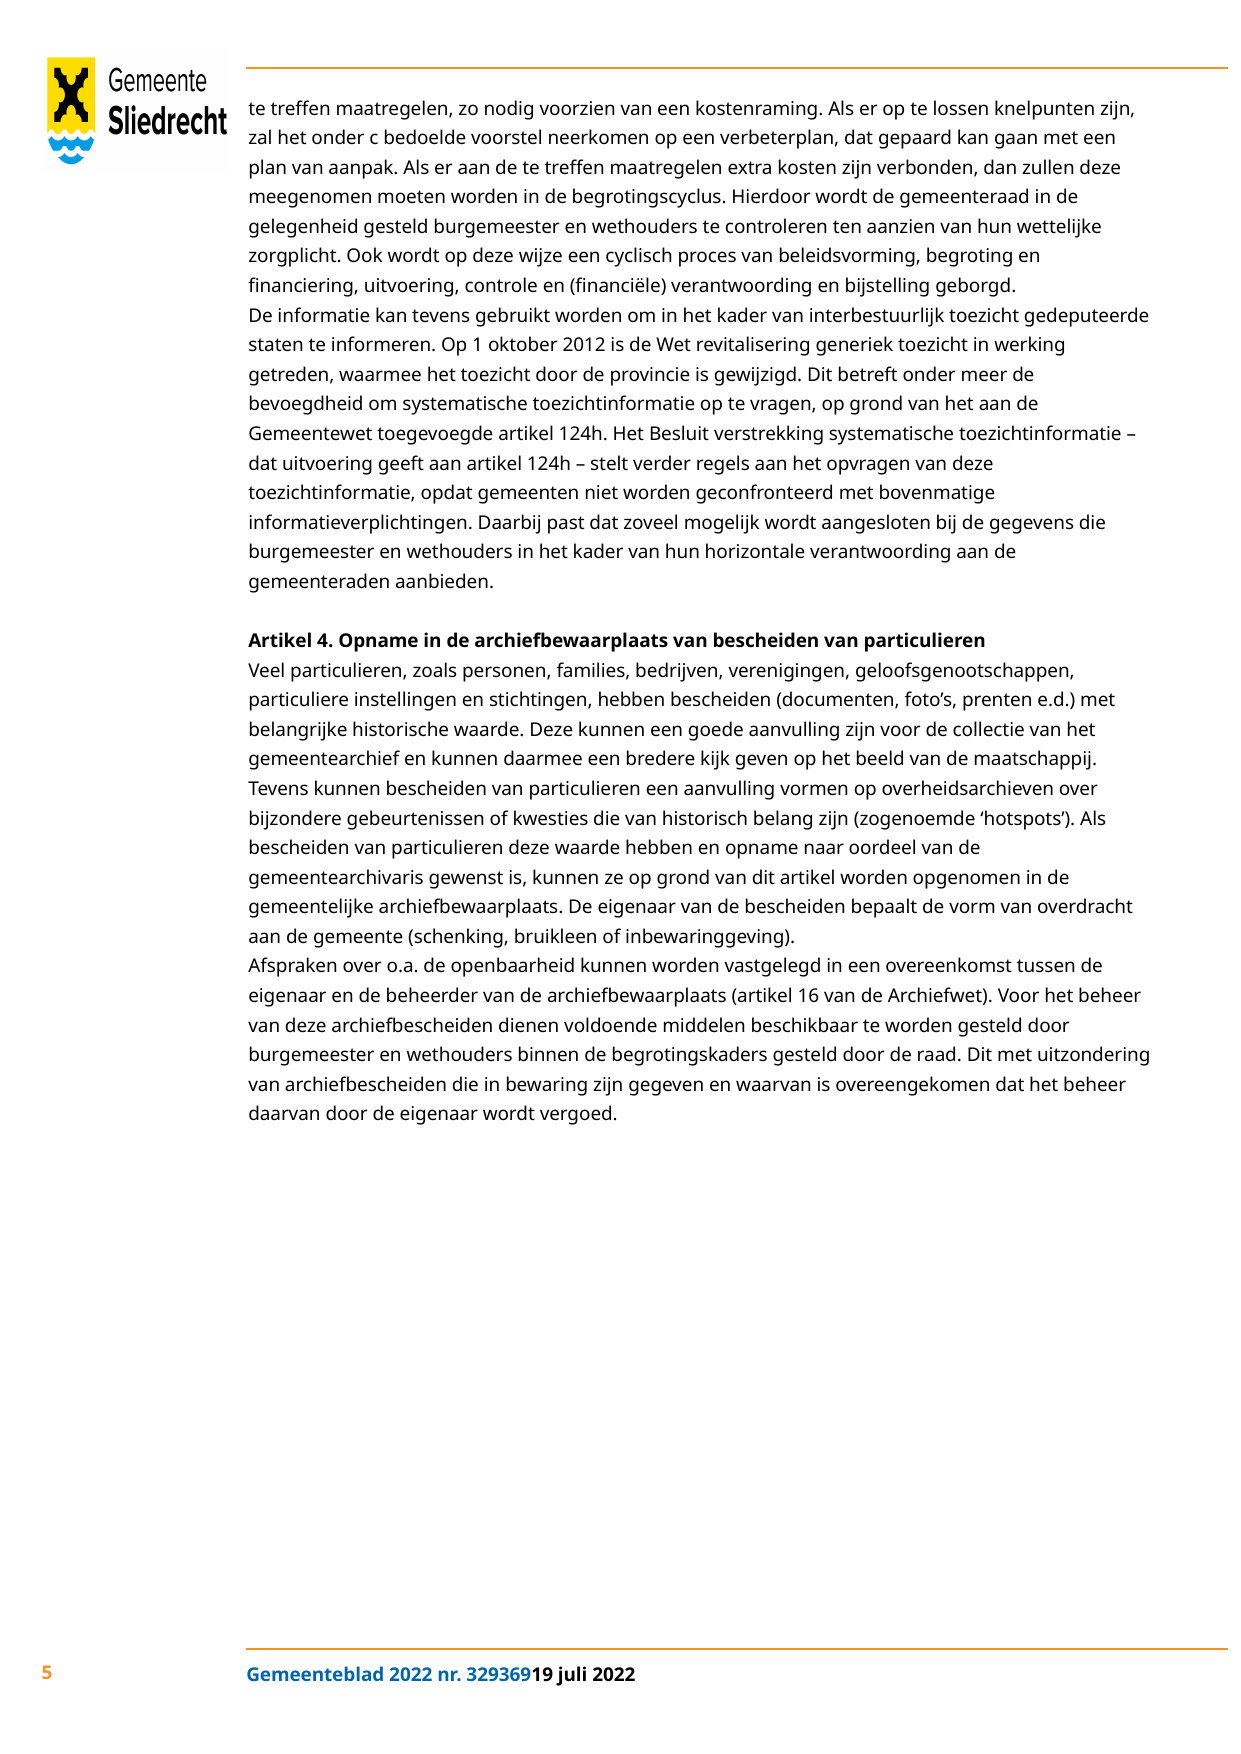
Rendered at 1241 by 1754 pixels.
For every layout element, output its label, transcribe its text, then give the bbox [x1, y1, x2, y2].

text te treffen maatregelen, zo nodig voorzien van een kostenraming. Als er op te lossen knelpunten zijn, zal het onder c bedoelde voorstel neerkomen op een verbeterplan, dat gepaard kan gaan met een plan van aanpak. Als er aan de te treffen maatregelen extra kosten zijn verbonden, dan zullen deze meegenomen moeten worden in de begrotingscyclus. Hierdoor wordt de gemeenteraad in de gelegenheid gesteld burgemeester en wethouders te controleren ten aanzien van hun wettelijke zorgplicht. Ook wordt op deze wijze een cyclisch proces van beleidsvorming, begroting en financiering, uitvoering, controle en (financiële) verantwoording en bijstelling geborgd. [248, 95, 1152, 298]
text Artikel 4. Opname in de archiefbewaarplaats van bescheiden van particulieren [248, 627, 1152, 653]
text Veel particulieren, zoals personen, families, bedrijven, verenigingen, geloofsgenootschappen, particuliere instellingen en stichtingen, hebben bescheiden (documenten, foto’s, prenten e.d.) met belangrijke historische waarde. Deze kunnen een goede aanvulling zijn voor de collectie van het gemeentearchief en kunnen daarmee een bredere kijk geven op het beeld van de maatschappij. Tevens kunnen bescheiden van particulieren een aanvulling vormen op overheidsarchieven over bijzondere gebeurtenissen of kwesties die van historisch belang zijn (zogenoemde ‘hotspots’). Als bescheiden van particulieren deze waarde hebben en opname naar oordeel van de gemeentearchivaris gewenst is, kunnen ze op grond van dit artikel worden opgenomen in de gemeentelijke archiefbewaarplaats. De eigenaar van de bescheiden bepaalt de vorm van overdracht aan de gemeente (schenking, bruikleen of inbewaringgeving). [248, 657, 1152, 949]
picture [41, 47, 231, 172]
text Afspraken over o.a. de openbaarheid kunnen worden vastgelegd in een overeenkomst tussen de eigenaar en de beheerder van de archiefbewaarplaats (artikel 16 van de Archiefwet). Voor het beheer van deze archiefbescheiden dienen voldoende middelen beschikbaar te worden gesteld door burgemeester en wethouders binnen de begrotingskaders gesteld door de raad. Dit met uitzondering van archiefbescheiden die in bewaring zijn gegeven en waarvan is overeengekomen dat het beheer daarvan door de eigenaar wordt vergoed. [248, 953, 1152, 1126]
text De informatie kan tevens gebruikt worden om in het kader van interbestuurlijk toezicht gedeputeerde staten te informeren. Op 1 oktober 2012 is de Wet revitalisering generiek toezicht in werking getreden, waarmee het toezicht door de provincie is gewijzigd. Dit betreft onder meer de bevoegdheid om systematische toezichtinformatie op te vragen, op grond van het aan de Gemeentewet toegevoegde artikel 124h. Het Besluit verstrekking systematische toezichtinformatie – dat uitvoering geeft aan artikel 124h – stelt verder regels aan het opvragen van deze toezichtinformatie, opdat gemeenten niet worden geconfronteerd met bovenmatige informatieverplichtingen. Daarbij past dat zoveel mogelijk wordt aangesloten bij de gegevens die burgemeester en wethouders in het kader van hun horizontale verantwoording aan de gemeenteraden aanbieden. [248, 302, 1152, 594]
